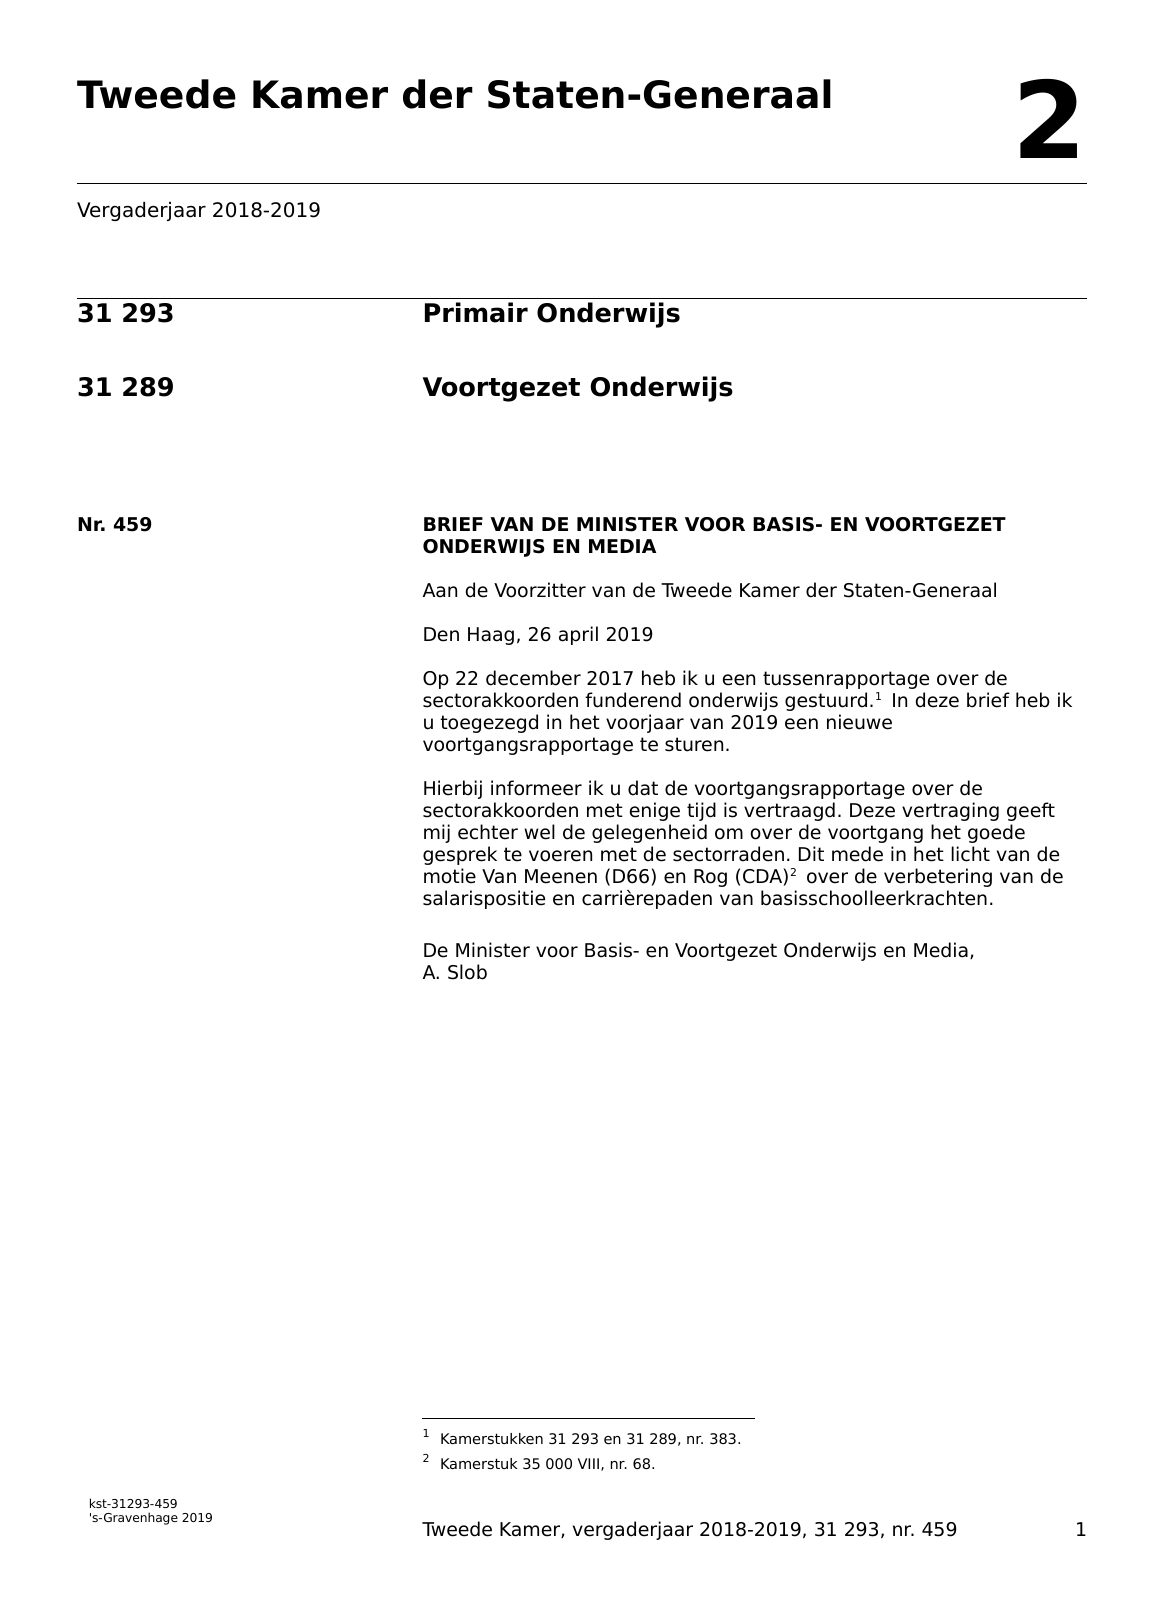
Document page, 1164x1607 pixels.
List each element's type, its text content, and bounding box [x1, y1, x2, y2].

text kst-31293-459 [88, 1497, 323, 1511]
text Op 22 december 2017 heb ik u een tussenrapportage over de sectorakkoorden funderend onderwijs gestuurd. In deze brief heb ik u toegezegd in het voorjaar van 2019 een nieuwe voortgangsrapportage te sturen. [422, 668, 1087, 756]
table_header 2 [886, 59, 1087, 183]
subtitle 31 293 Primair Onderwijs [77, 299, 1087, 329]
text Aan de Voorzitter van de Tweede Kamer der Staten-Generaal [422, 580, 1087, 602]
table_header Tweede Kamer der Staten-Generaal [77, 59, 886, 183]
text Kamerstuk 35 000 VIII, nr. 68. [422, 1452, 1087, 1474]
subtitle 31 289 Voortgezet Onderwijs [77, 373, 1087, 403]
text Hierbij informeer ik u dat de voortgangsrapportage over de sectorakkoorden met enige tijd is vertraagd. Deze vertraging geeft mij echter wel de gelegenheid om over de voortgang het goede gesprek te voeren met de sectorraden. Dit mede in het licht van de motie Van Meenen (D66) en Rog (CDA) over de verbetering van de salarispositie en carrièrepaden van basisschoolleerkrachten. [422, 778, 1087, 910]
subtitle Nr. 459 BRIEF VAN DE MINISTER VOOR BASIS- EN VOORTGEZET ONDERWIJS EN MEDIA [77, 514, 1087, 558]
text 's-Gravenhage 2019 [88, 1511, 323, 1525]
text De Minister voor Basis- en Voortgezet Onderwijs en Media, A. Slob [422, 940, 1087, 984]
text Kamerstukken 31 293 en 31 289, nr. 383. [422, 1427, 1087, 1449]
text Den Haag, 26 april 2019 [422, 624, 1087, 646]
table_cell Vergaderjaar 2018-2019 [77, 184, 1087, 298]
